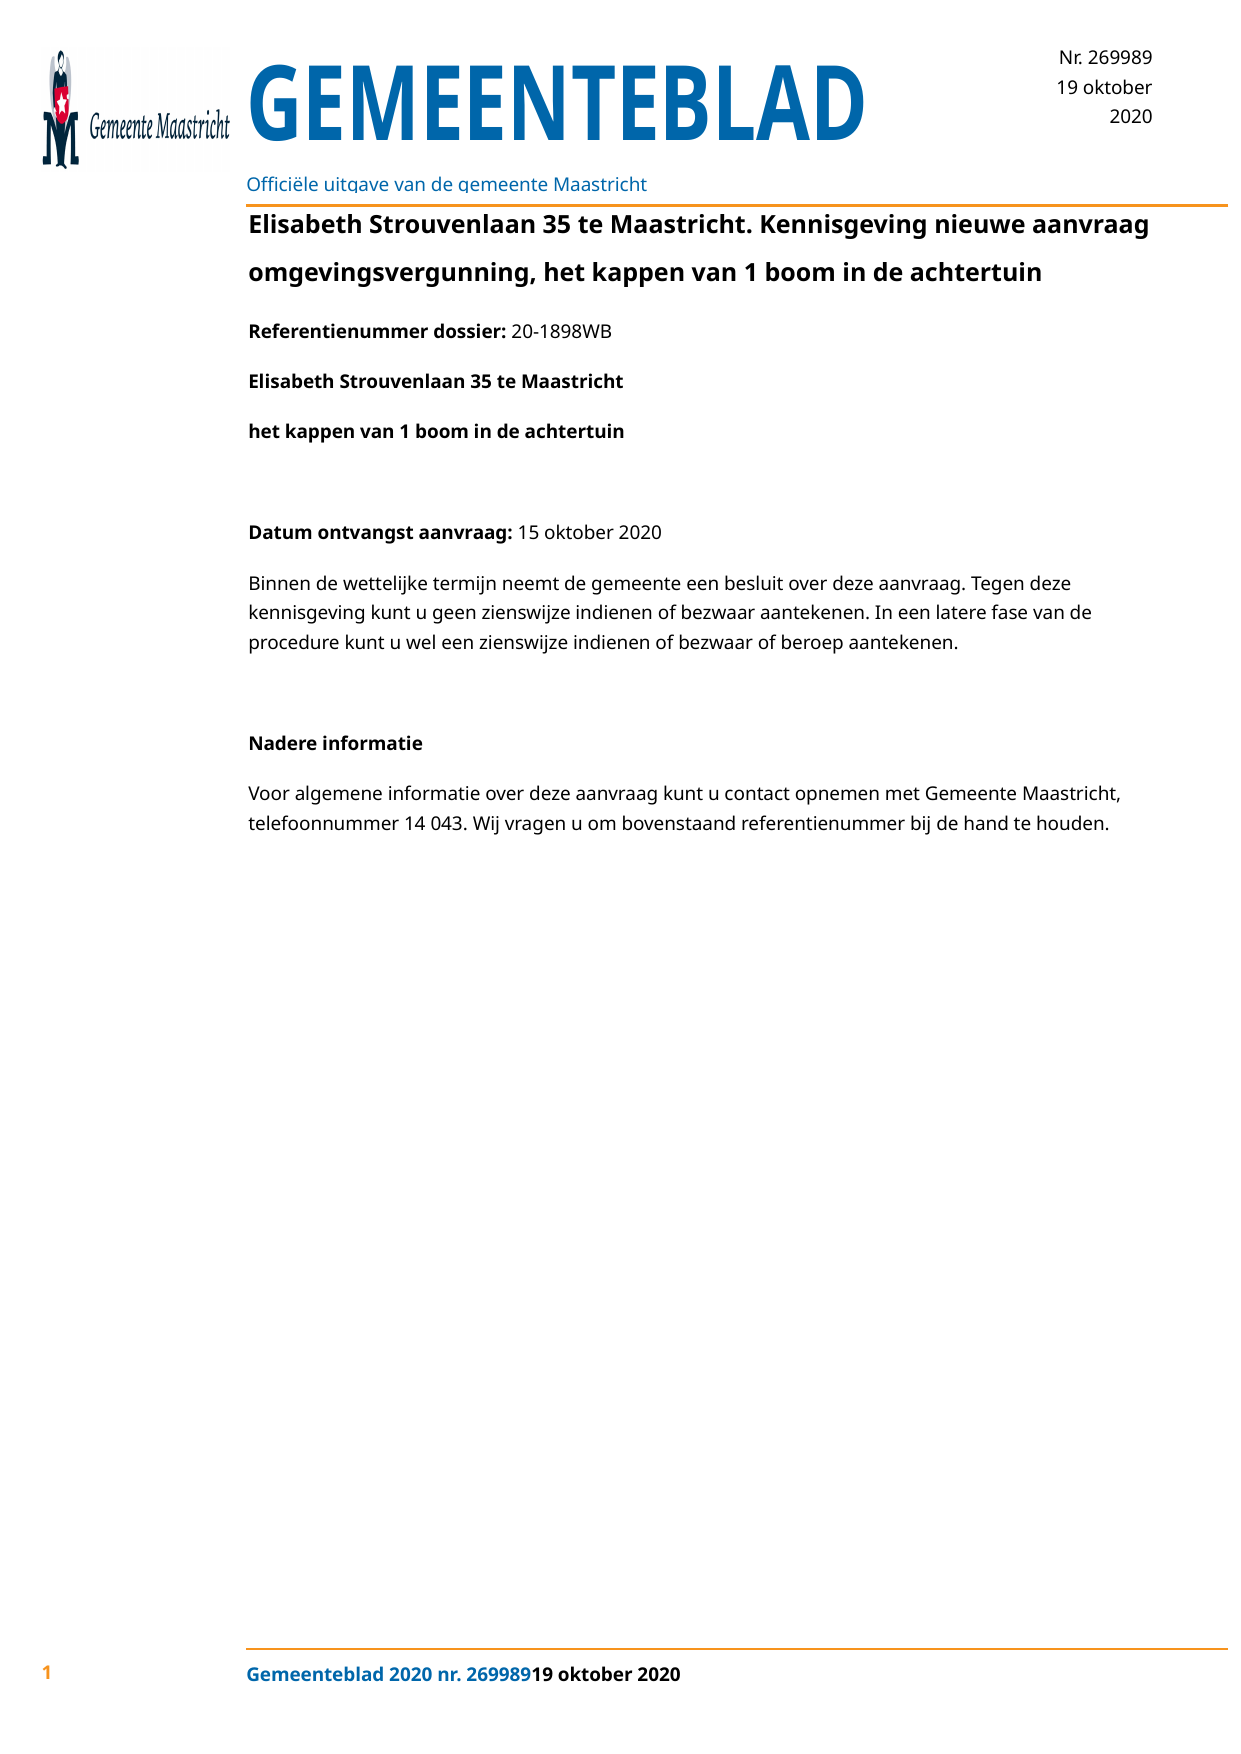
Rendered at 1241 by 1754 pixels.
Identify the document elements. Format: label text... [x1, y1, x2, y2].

text Referentienummer dossier: 20-1898WB [248, 318, 1152, 344]
text Voor algemene informatie over deze aanvraag kunt u contact opnemen met Gemeente Maastricht, telefoonnummer 14 043. Wij vragen u om bovenstaand referentienummer bij de hand te houden. [248, 780, 1152, 836]
text Elisabeth Strouvenlaan 35 te Maastricht [248, 368, 1152, 394]
picture [41, 47, 231, 172]
text Nadere informatie [248, 730, 1152, 756]
text het kappen van 1 boom in de achtertuin [248, 419, 1152, 444]
text Elisabeth Strouvenlaan 35 te Maastricht. Kennisgeving nieuwe aanvraag omgevingsvergunning, het kappen van 1 boom in de achtertuin [248, 207, 1152, 288]
text Datum ontvangst aanvraag: 15 oktober 2020 [248, 519, 1152, 545]
text Binnen de wettelijke termijn neemt de gemeente een besluit over deze aanvraag. Tegen deze kennisgeving kunt u geen zienswijze indienen of bezwaar aantekenen. In een latere fase van de procedure kunt u wel een zienswijze indienen of bezwaar of beroep aantekenen. [248, 570, 1152, 655]
